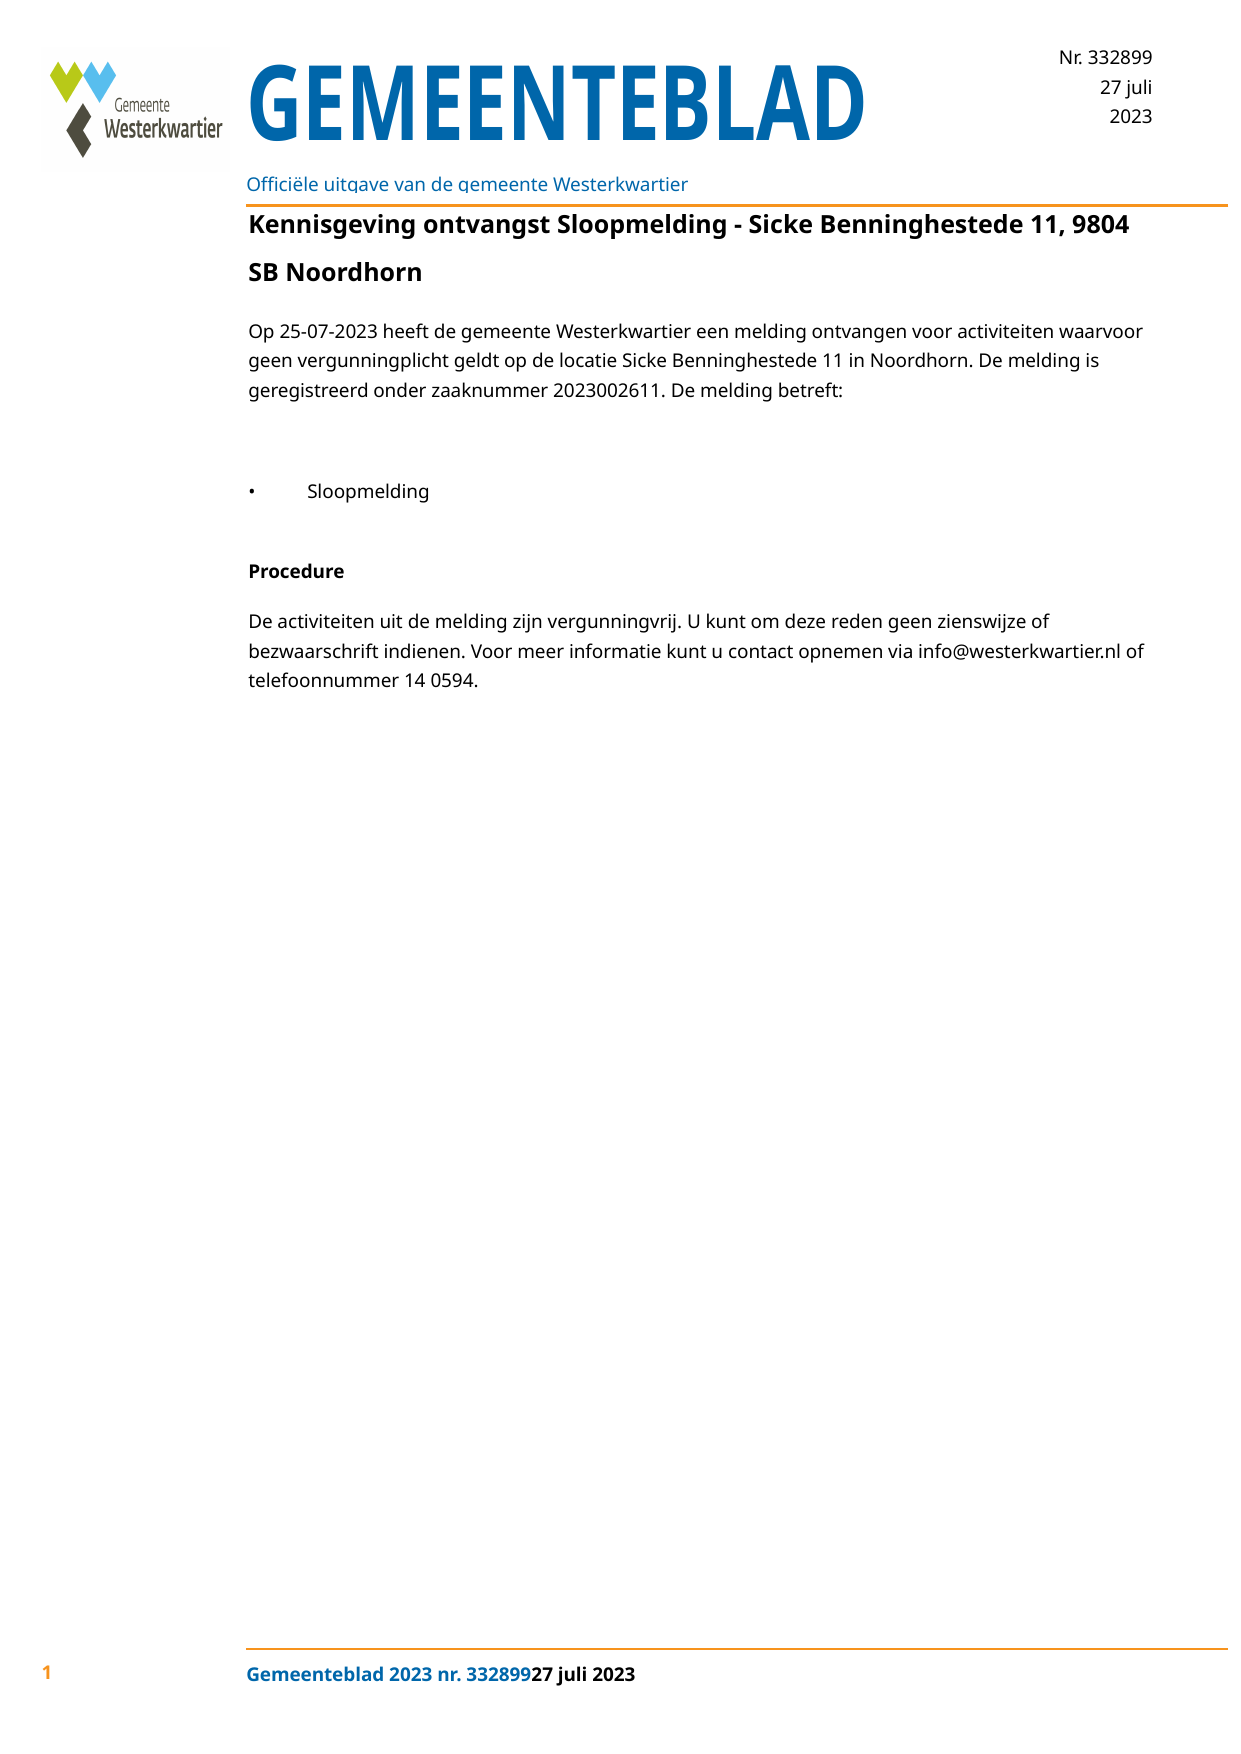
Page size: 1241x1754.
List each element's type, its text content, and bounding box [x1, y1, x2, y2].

picture [41, 47, 231, 172]
list Sloopmelding [248, 478, 1152, 504]
text Kennisgeving ontvangst Sloopmelding - Sicke Benninghestede 11, 9804 SB Noordhorn [248, 207, 1152, 288]
text De activiteiten uit de melding zijn vergunningvrij. U kunt om deze reden geen zienswijze of bezwaarschrift indienen. Voor meer informatie kunt u contact opnemen via info@westerkwartier.nl of telefoonnummer 14 0594. [248, 608, 1152, 693]
text Procedure [248, 558, 1152, 584]
text Op 25-07-2023 heeft de gemeente Westerkwartier een melding ontvangen voor activiteiten waarvoor geen vergunningplicht geldt op de locatie Sicke Benninghestede 11 in Noordhorn. De melding is geregistreerd onder zaaknummer 2023002611. De melding betreft: [248, 318, 1152, 403]
